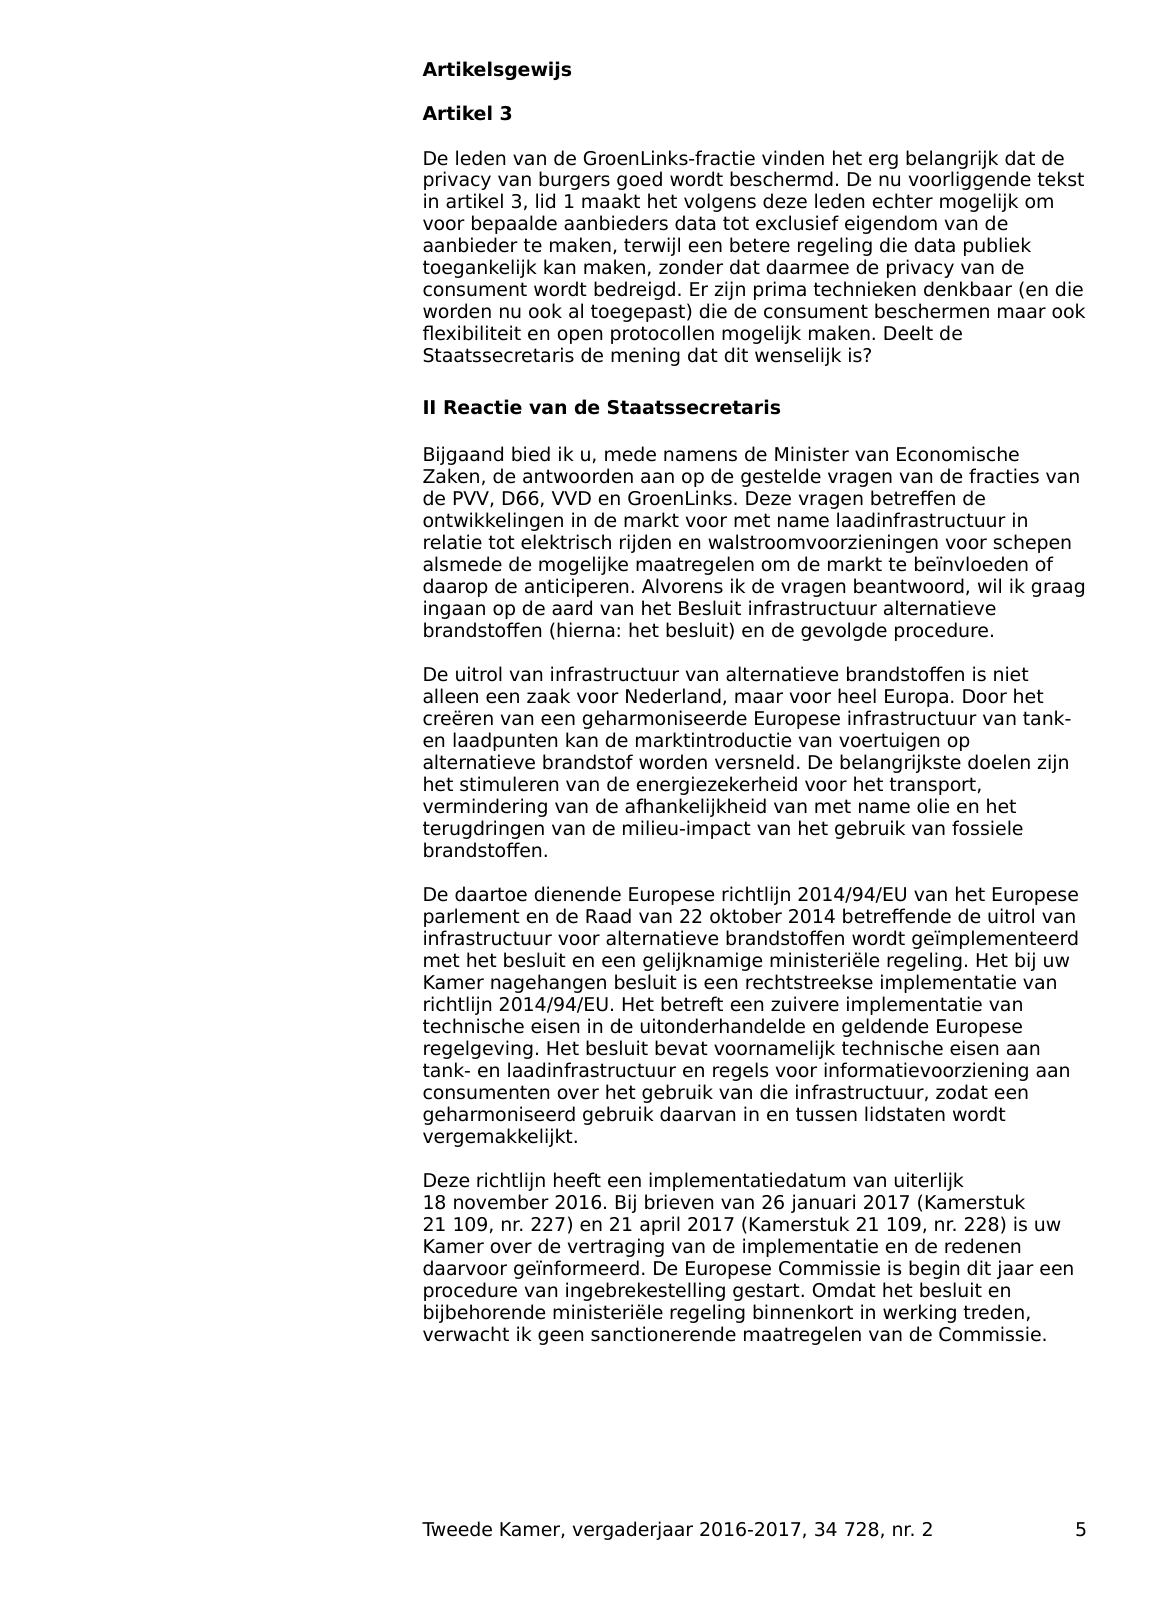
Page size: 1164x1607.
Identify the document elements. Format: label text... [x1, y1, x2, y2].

text Bijgaand bied ik u, mede namens de Minister van Economische Zaken, de antwoorden aan op de gestelde vragen van de fracties van de PVV, D66, VVD en GroenLinks. Deze vragen betreffen de ontwikkelingen in de markt voor met name laadinfrastructuur in relatie tot elektrisch rijden en walstroomvoorzieningen voor schepen alsmede de mogelijke maatregelen om de markt te beïnvloeden of daarop de anticiperen. Alvorens ik de vragen beantwoord, wil ik graag ingaan op de aard van het Besluit infrastructuur alternatieve brandstoffen (hierna: het besluit) en de gevolgde procedure. [422, 444, 1087, 642]
text De daartoe dienende Europese richtlijn 2014/94/EU van het Europese parlement en de Raad van 22 oktober 2014 betreffende de uitrol van infrastructuur voor alternatieve brandstoffen wordt geïmplementeerd met het besluit en een gelijknamige ministeriële regeling. Het bij uw Kamer nagehangen besluit is een rechtstreekse implementatie van richtlijn 2014/94/EU. Het betreft een zuivere implementatie van technische eisen in de uitonderhandelde en geldende Europese regelgeving. Het besluit bevat voornamelijk technische eisen aan tank- en laadinfrastructuur en regels voor informatievoorziening aan consumenten over het gebruik van die infrastructuur, zodat een geharmoniseerd gebruik daarvan in en tussen lidstaten wordt vergemakkelijkt. [422, 884, 1087, 1148]
subtitle Artikelsgewijs [422, 59, 1087, 81]
text Deze richtlijn heeft een implementatiedatum van uiterlijk 18 november 2016. Bij brieven van 26 januari 2017 (Kamerstuk 21 109, nr. 227) en 21 april 2017 (Kamerstuk 21 109, nr. 228) is uw Kamer over de vertraging van de implementatie en de redenen daarvoor geïnformeerd. De Europese Commissie is begin dit jaar een procedure van ingebrekestelling gestart. Omdat het besluit en bijbehorende ministeriële regeling binnenkort in werking treden, verwacht ik geen sanctionerende maatregelen van de Commissie. [422, 1170, 1087, 1346]
subtitle II Reactie van de Staatssecretaris [422, 397, 1087, 419]
text De uitrol van infrastructuur van alternatieve brandstoffen is niet alleen een zaak voor Nederland, maar voor heel Europa. Door het creëren van een geharmoniseerde Europese infrastructuur van tank- en laadpunten kan de marktintroductie van voertuigen op alternatieve brandstof worden versneld. De belangrijkste doelen zijn het stimuleren van de energiezekerheid voor het transport, vermindering van de afhankelijkheid van met name olie en het terugdringen van de milieu-impact van het gebruik van fossiele brandstoffen. [422, 664, 1087, 862]
text De leden van de GroenLinks-fractie vinden het erg belangrijk dat de privacy van burgers goed wordt beschermd. De nu voorliggende tekst in artikel 3, lid 1 maakt het volgens deze leden echter mogelijk om voor bepaalde aanbieders data tot exclusief eigendom van de aanbieder te maken, terwijl een betere regeling die data publiek toegankelijk kan maken, zonder dat daarmee de privacy van de consument wordt bedreigd. Er zijn prima technieken denkbaar (en die worden nu ook al toegepast) die de consument beschermen maar ook flexibiliteit en open protocollen mogelijk maken. Deelt de Staatssecretaris de mening dat dit wenselijk is? [422, 147, 1087, 367]
subtitle Artikel 3 [422, 103, 1087, 125]
